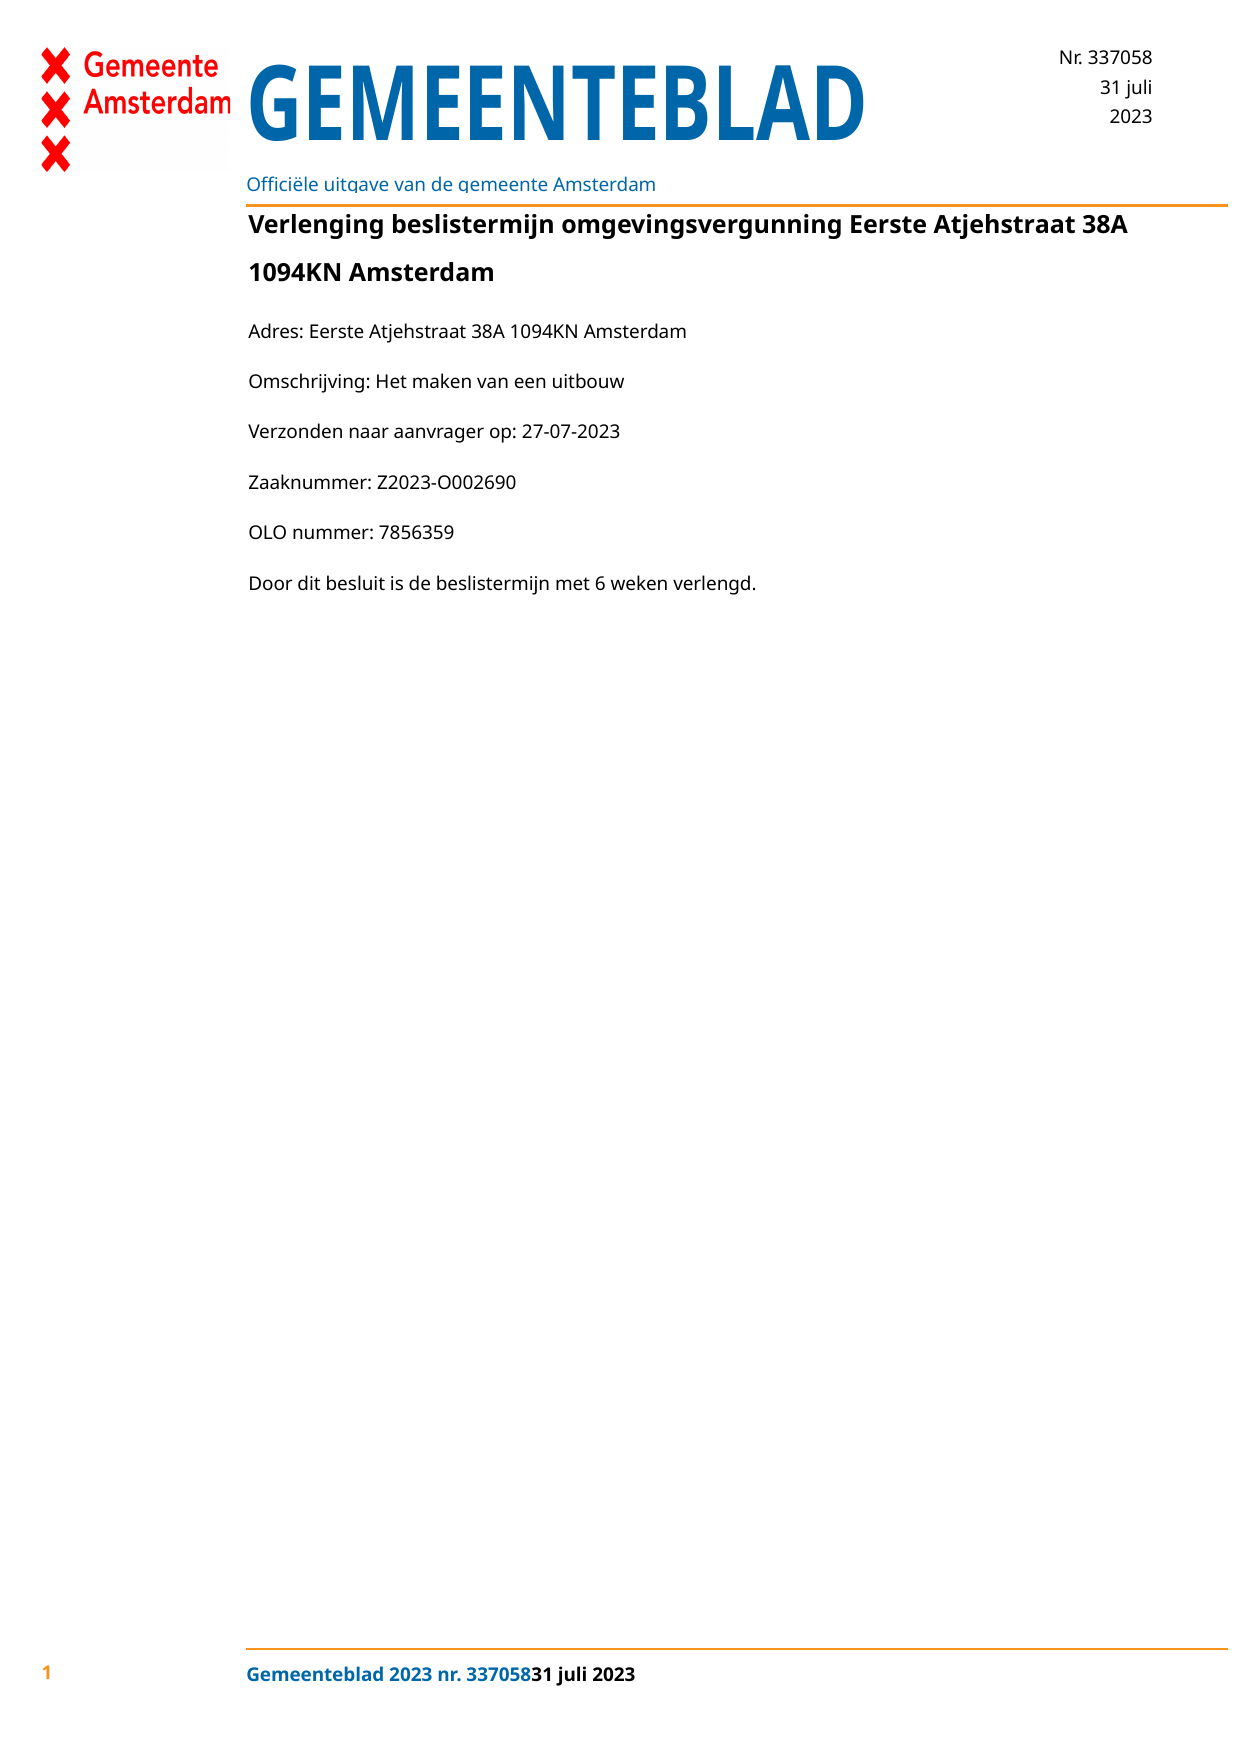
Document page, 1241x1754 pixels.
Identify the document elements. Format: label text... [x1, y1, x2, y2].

text Verlenging beslistermijn omgevingsvergunning Eerste Atjehstraat 38A 1094KN Amsterdam [248, 207, 1152, 288]
picture [41, 47, 231, 172]
text Zaaknummer: Z2023-O002690 [248, 469, 1152, 495]
text OLO nummer: 7856359 [248, 519, 1152, 545]
text Omschrijving: Het maken van een uitbouw [248, 368, 1152, 394]
text Adres: Eerste Atjehstraat 38A 1094KN Amsterdam [248, 318, 1152, 344]
text Verzonden naar aanvrager op: 27-07-2023 [248, 419, 1152, 444]
text Door dit besluit is de beslistermijn met 6 weken verlengd. [248, 570, 1152, 596]
